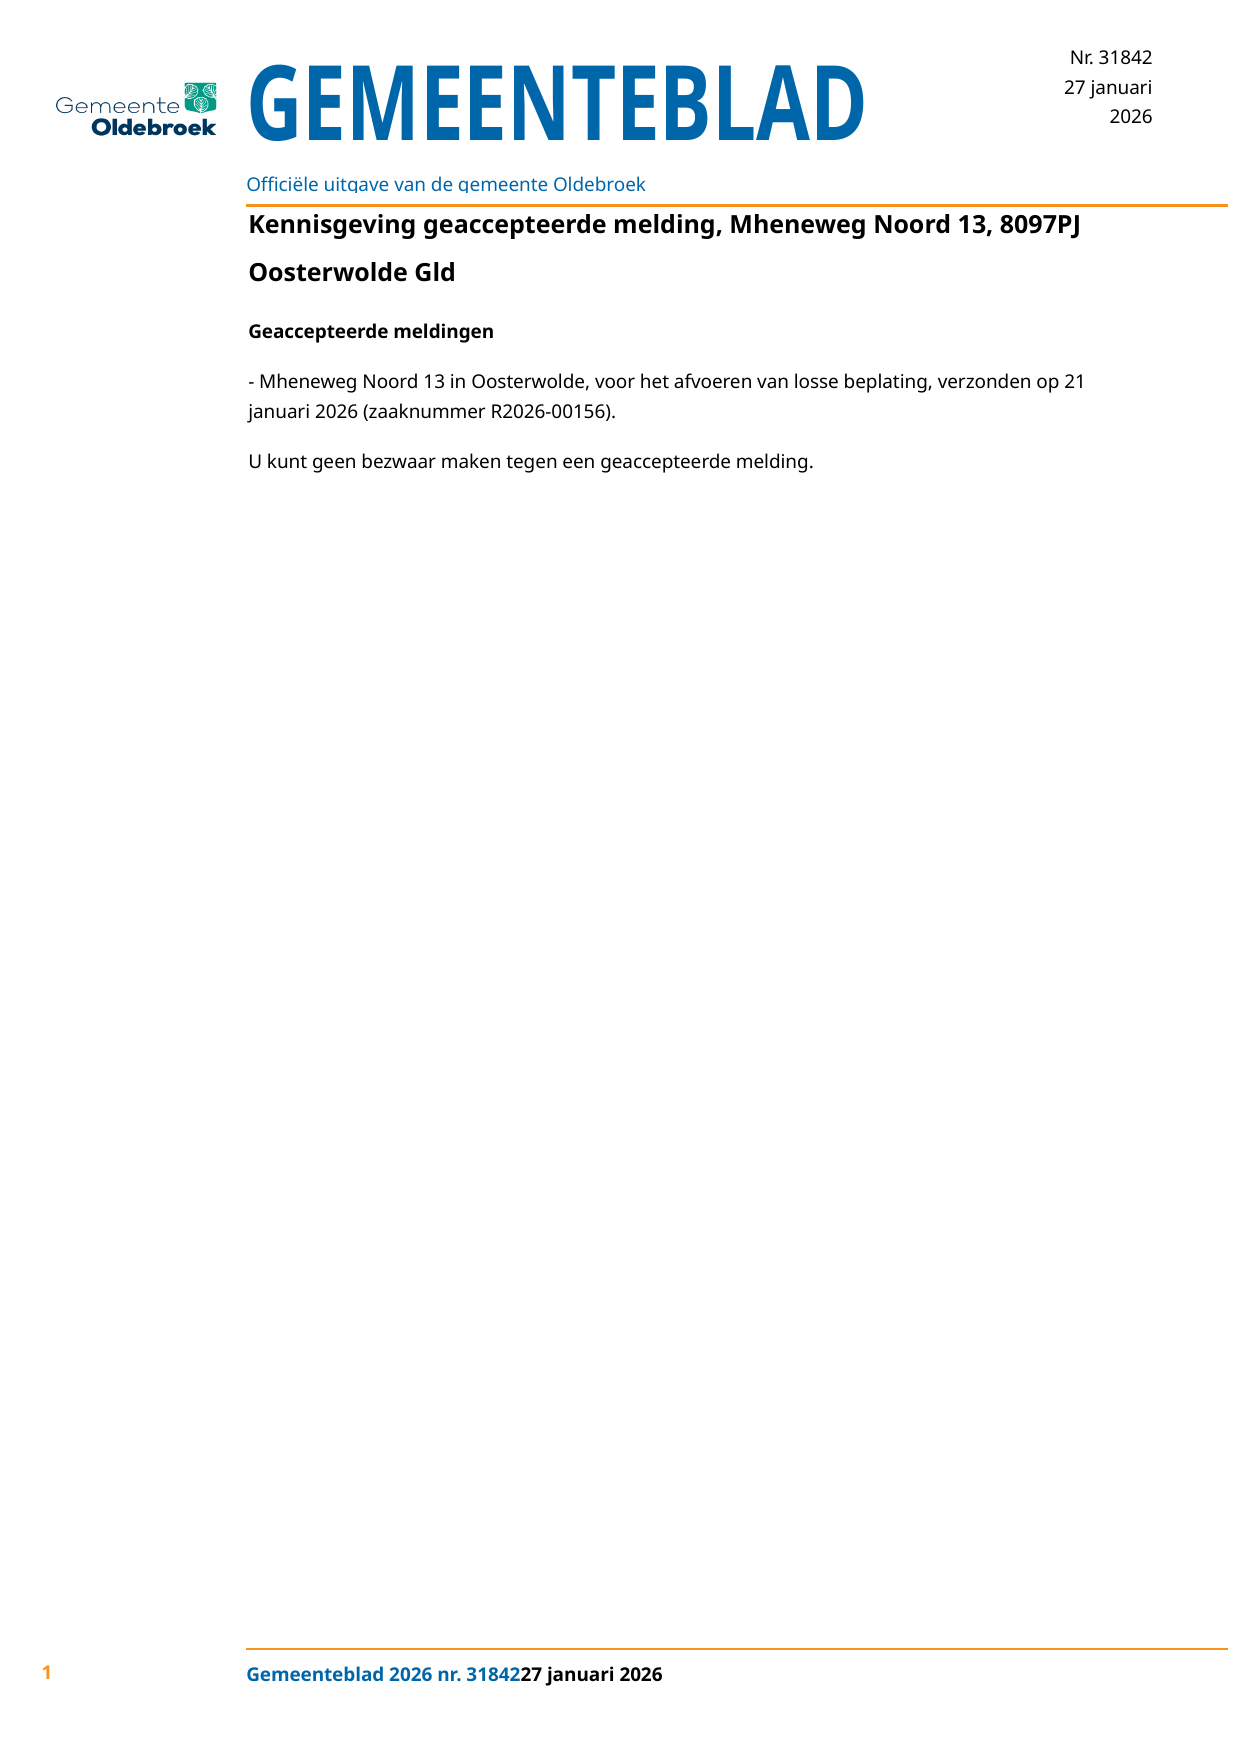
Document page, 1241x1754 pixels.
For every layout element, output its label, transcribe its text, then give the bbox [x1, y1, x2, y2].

text Kennisgeving geaccepteerde melding, Mheneweg Noord 13, 8097PJ Oosterwolde Gld [248, 207, 1152, 288]
text U kunt geen bezwaar maken tegen een geaccepteerde melding. [248, 448, 1152, 474]
text - Mheneweg Noord 13 in Oosterwolde, voor het afvoeren van losse beplating, verzonden op 21 januari 2026 (zaaknummer R2026-00156). [248, 368, 1152, 424]
text Geaccepteerde meldingen [248, 318, 1152, 344]
picture [41, 47, 231, 172]
